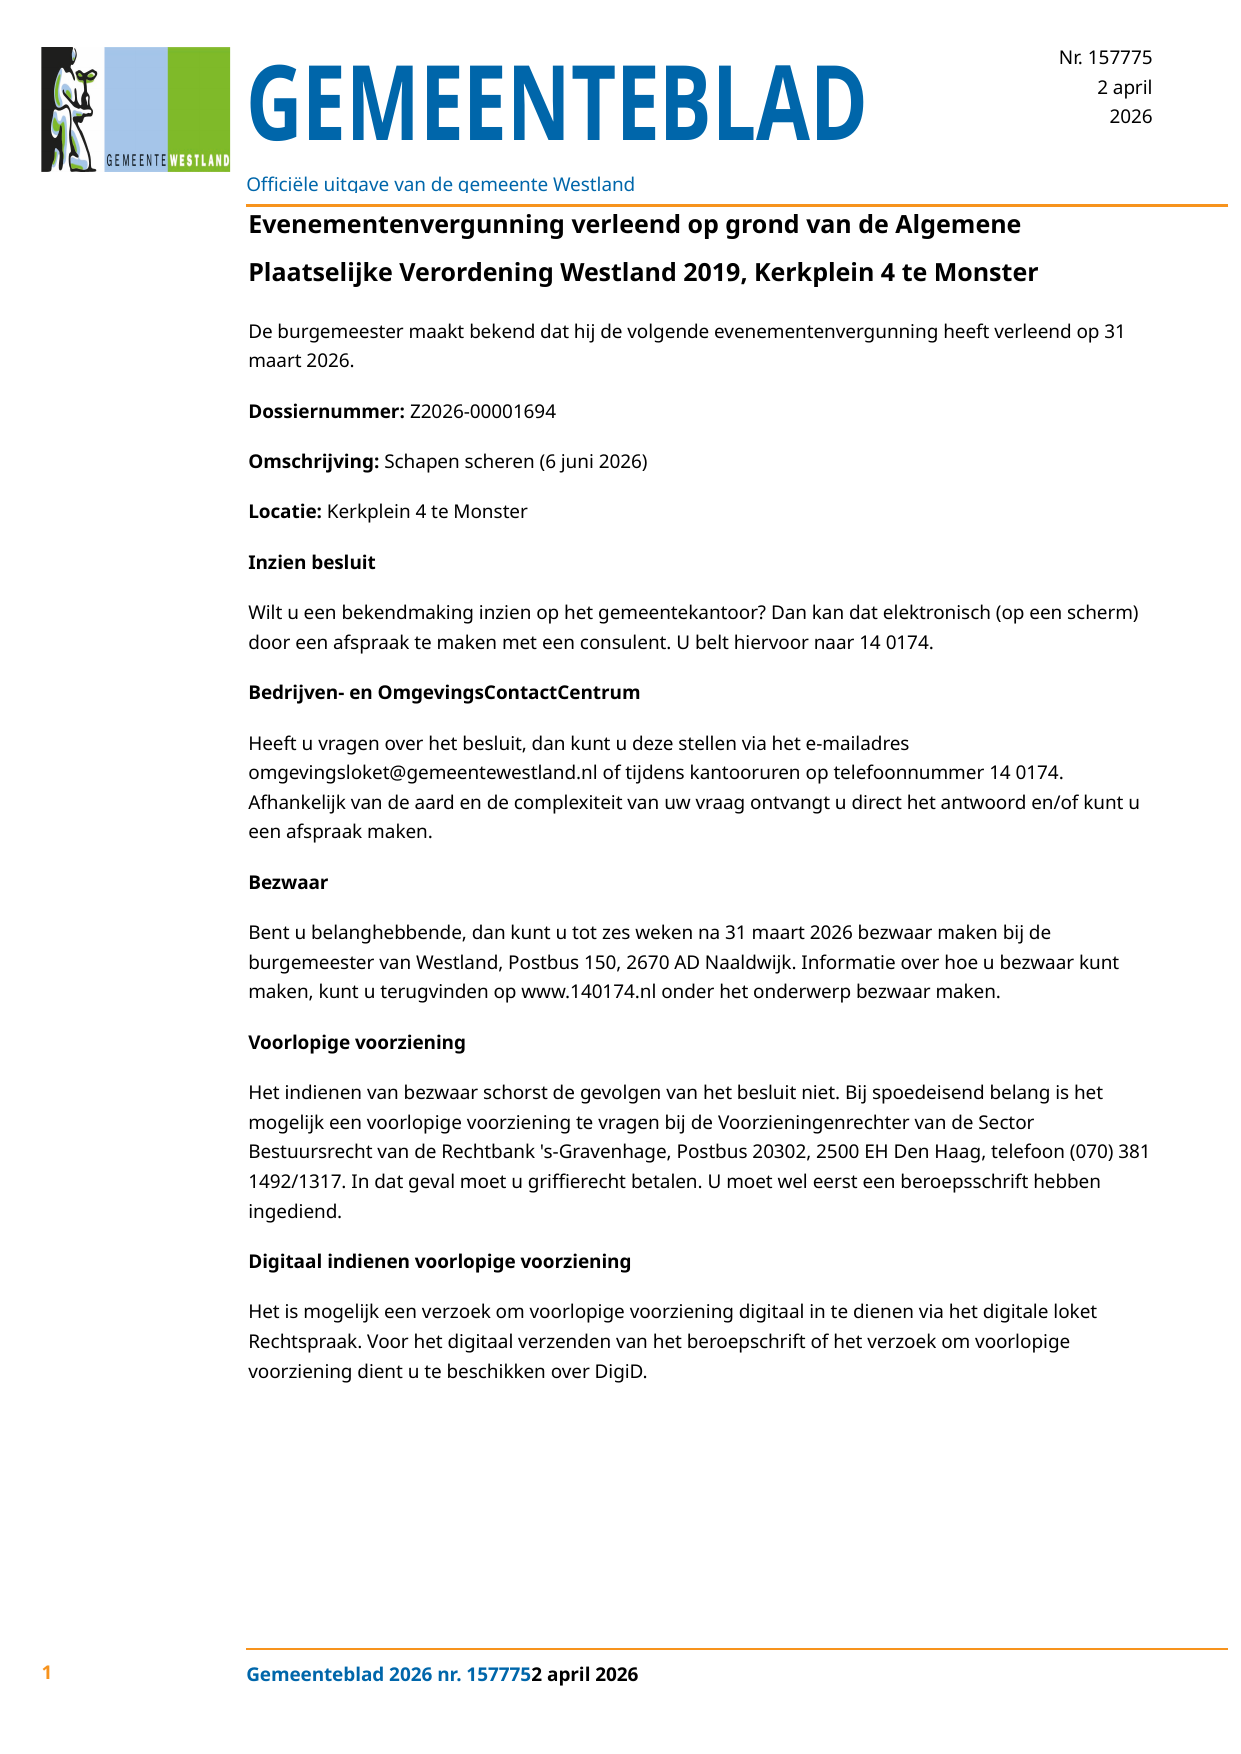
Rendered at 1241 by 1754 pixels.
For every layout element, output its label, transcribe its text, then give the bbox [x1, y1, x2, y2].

text Het indienen van bezwaar schorst de gevolgen van het besluit niet. Bij spoedeisend belang is het mogelijk een voorlopige voorziening te vragen bij de Voorzieningenrechter van de Sector Bestuursrecht van de Rechtbank 's-Gravenhage, Postbus 20302, 2500 EH Den Haag, telefoon (070) 381 1492/1317. In dat geval moet u griffierecht betalen. U moet wel eerst een beroepsschrift hebben ingediend. [248, 1079, 1152, 1224]
text Evenementenvergunning verleend op grond van de Algemene Plaatselijke Verordening Westland 2019, Kerkplein 4 te Monster [248, 207, 1152, 288]
text Locatie: Kerkplein 4 te Monster [248, 499, 1152, 524]
text Bezwaar [248, 869, 1152, 895]
text Voorlopige voorziening [248, 1029, 1152, 1055]
text Digitaal indienen voorlopige voorziening [248, 1248, 1152, 1274]
text De burgemeester maakt bekend dat hij de volgende evenementenvergunning heeft verleend op 31 maart 2026. [248, 318, 1152, 373]
text Bent u belanghebbende, dan kunt u tot zes weken na 31 maart 2026 bezwaar maken bij de burgemeester van Westland, Postbus 150, 2670 AD Naaldwijk. Informatie over hoe u bezwaar kunt maken, kunt u terugvinden op www.140174.nl onder het onderwerp bezwaar maken. [248, 919, 1152, 1004]
picture [41, 47, 231, 172]
text Bedrijven- en OmgevingsContactCentrum [248, 679, 1152, 705]
text Inzien besluit [248, 549, 1152, 575]
text Dossiernummer: Z2026-00001694 [248, 398, 1152, 424]
text Omschrijving: Schapen scheren (6 juni 2026) [248, 448, 1152, 474]
text Wilt u een bekendmaking inzien op het gemeentekantoor? Dan kan dat elektronisch (op een scherm) door een afspraak te maken met een consulent. U belt hiervoor naar 14 0174. [248, 599, 1152, 655]
text Heeft u vragen over het besluit, dan kunt u deze stellen via het e-mailadres omgevingsloket@gemeentewestland.nl of tijdens kantooruren op telefoonnummer 14 0174. Afhankelijk van de aard en de complexiteit van uw vraag ontvangt u direct het antwoord en/of kunt u een afspraak maken. [248, 730, 1152, 844]
text Het is mogelijk een verzoek om voorlopige voorziening digitaal in te dienen via het digitale loket Rechtspraak. Voor het digitaal verzenden van het beroepschrift of het verzoek om voorlopige voorziening dient u te beschikken over DigiD. [248, 1299, 1152, 1384]
